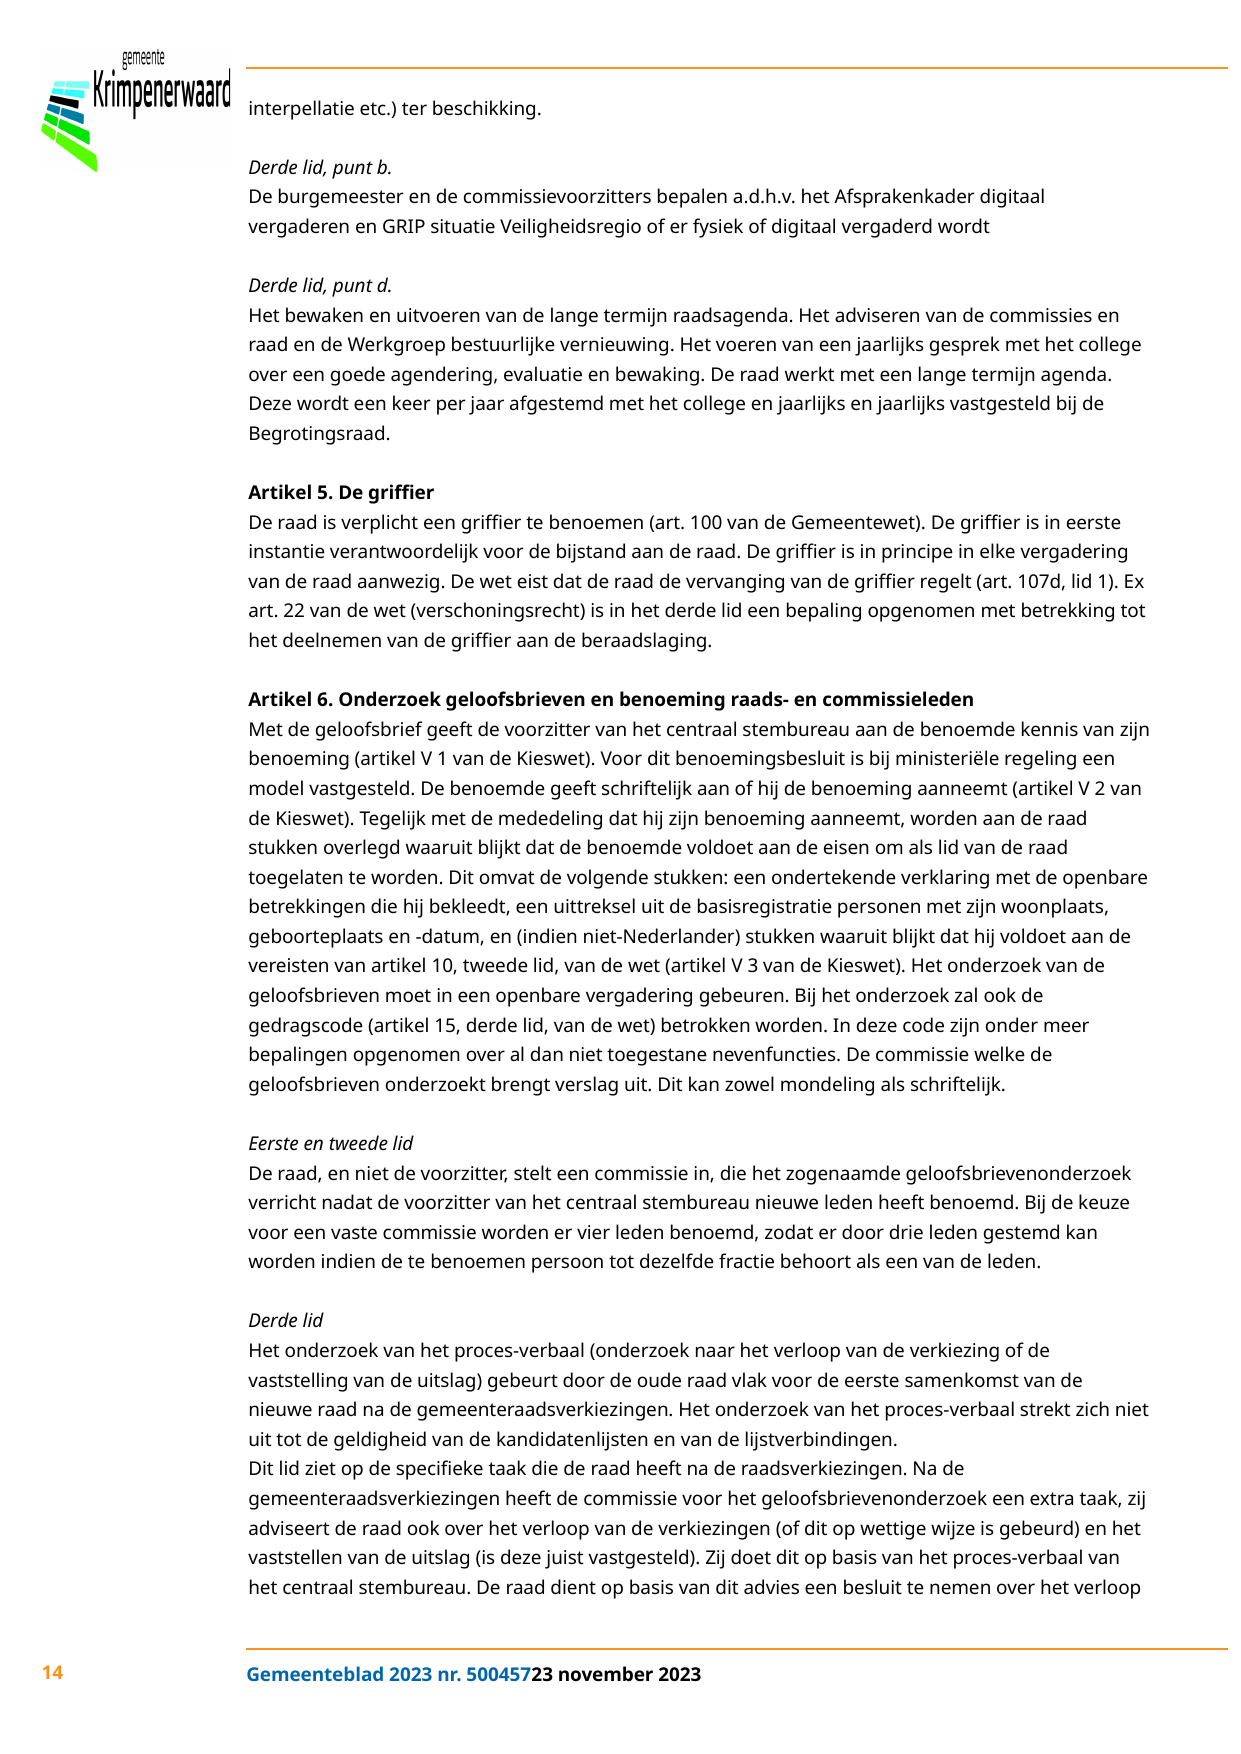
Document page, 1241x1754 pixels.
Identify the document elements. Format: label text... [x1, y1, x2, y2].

text Artikel 5. De griffier [248, 479, 1152, 505]
text De raad is verplicht een griffier te benoemen (art. 100 van de Gemeentewet). De griffier is in eerste instantie verantwoordelijk voor de bijstand aan de raad. De griffier is in principe in elke vergadering van de raad aanwezig. De wet eist dat de raad de vervanging van de griffier regelt (art. 107d, lid 1). Ex art. 22 van de wet (verschoningsrecht) is in het derde lid een bepaling opgenomen met betrekking tot het deelnemen van de griffier aan de beraadslaging. [248, 509, 1152, 653]
text Het bewaken en uitvoeren van de lange termijn raadsagenda. Het adviseren van de commissies en raad en de Werkgroep bestuurlijke vernieuwing. Het voeren van een jaarlijks gesprek met het college over een goede agendering, evaluatie en bewaking. De raad werkt met een lange termijn agenda. Deze wordt een keer per jaar afgestemd met het college en jaarlijks en jaarlijks vastgesteld bij de Begrotingsraad. [248, 302, 1152, 446]
text Derde lid, punt d. [248, 272, 1152, 298]
text Derde lid [248, 1308, 1152, 1333]
picture [41, 47, 231, 172]
text Het onderzoek van het proces-verbaal (onderzoek naar het verloop van de verkiezing of de vaststelling van de uitslag) gebeurt door de oude raad vlak voor de eerste samenkomst van de nieuwe raad na de gemeenteraadsverkiezingen. Het onderzoek van het proces-verbaal strekt zich niet uit tot de geldigheid van de kandidatenlijsten en van de lijstverbindingen. [248, 1337, 1152, 1452]
text Eerste en tweede lid [248, 1130, 1152, 1156]
text De raad, en niet de voorzitter, stelt een commissie in, die het zogenaamde geloofsbrievenonderzoek verricht nadat de voorzitter van het centraal stembureau nieuwe leden heeft benoemd. Bij de keuze voor een vaste commissie worden er vier leden benoemd, zodat er door drie leden gestemd kan worden indien de te benoemen persoon tot dezelfde fractie behoort als een van de leden. [248, 1160, 1152, 1274]
text Derde lid, punt b. [248, 154, 1152, 180]
text interpellatie etc.) ter beschikking. [248, 95, 1152, 121]
text Artikel 6. Onderzoek geloofsbrieven en benoeming raads- en commissieleden [248, 686, 1152, 712]
text Dit lid ziet op de specifieke taak die de raad heeft na de raadsverkiezingen. Na de gemeenteraadsverkiezingen heeft de commissie voor het geloofsbrievenonderzoek een extra taak, zij adviseert de raad ook over het verloop van de verkiezingen (of dit op wettige wijze is gebeurd) en het vaststellen van de uitslag (is deze juist vastgesteld). Zij doet dit op basis van het proces-verbaal van het centraal stembureau. De raad dient op basis van dit advies een besluit te nemen over het verloop [248, 1456, 1152, 1600]
text Met de geloofsbrief geeft de voorzitter van het centraal stembureau aan de benoemde kennis van zijn benoeming (artikel V 1 van de Kieswet). Voor dit benoemingsbesluit is bij ministeriële regeling een model vastgesteld. De benoemde geeft schriftelijk aan of hij de benoeming aanneemt (artikel V 2 van de Kieswet). Tegelijk met de mededeling dat hij zijn benoeming aanneemt, worden aan de raad stukken overlegd waaruit blijkt dat de benoemde voldoet aan de eisen om als lid van de raad toegelaten te worden. Dit omvat de volgende stukken: een ondertekende verklaring met de openbare betrekkingen die hij bekleedt, een uittreksel uit de basisregistratie personen met zijn woonplaats, geboorteplaats en -datum, en (indien niet-Nederlander) stukken waaruit blijkt dat hij voldoet aan de vereisten van artikel 10, tweede lid, van de wet (artikel V 3 van de Kieswet). Het onderzoek van de geloofsbrieven moet in een openbare vergadering gebeuren. Bij het onderzoek zal ook de gedragscode (artikel 15, derde lid, van de wet) betrokken worden. In deze code zijn onder meer bepalingen opgenomen over al dan niet toegestane nevenfuncties. De commissie welke de geloofsbrieven onderzoekt brengt verslag uit. Dit kan zowel mondeling als schriftelijk. [248, 716, 1152, 1097]
text De burgemeester en de commissievoorzitters bepalen a.d.h.v. het Afsprakenkader digitaal vergaderen en GRIP situatie Veiligheidsregio of er fysiek of digitaal vergaderd wordt [248, 183, 1152, 239]
